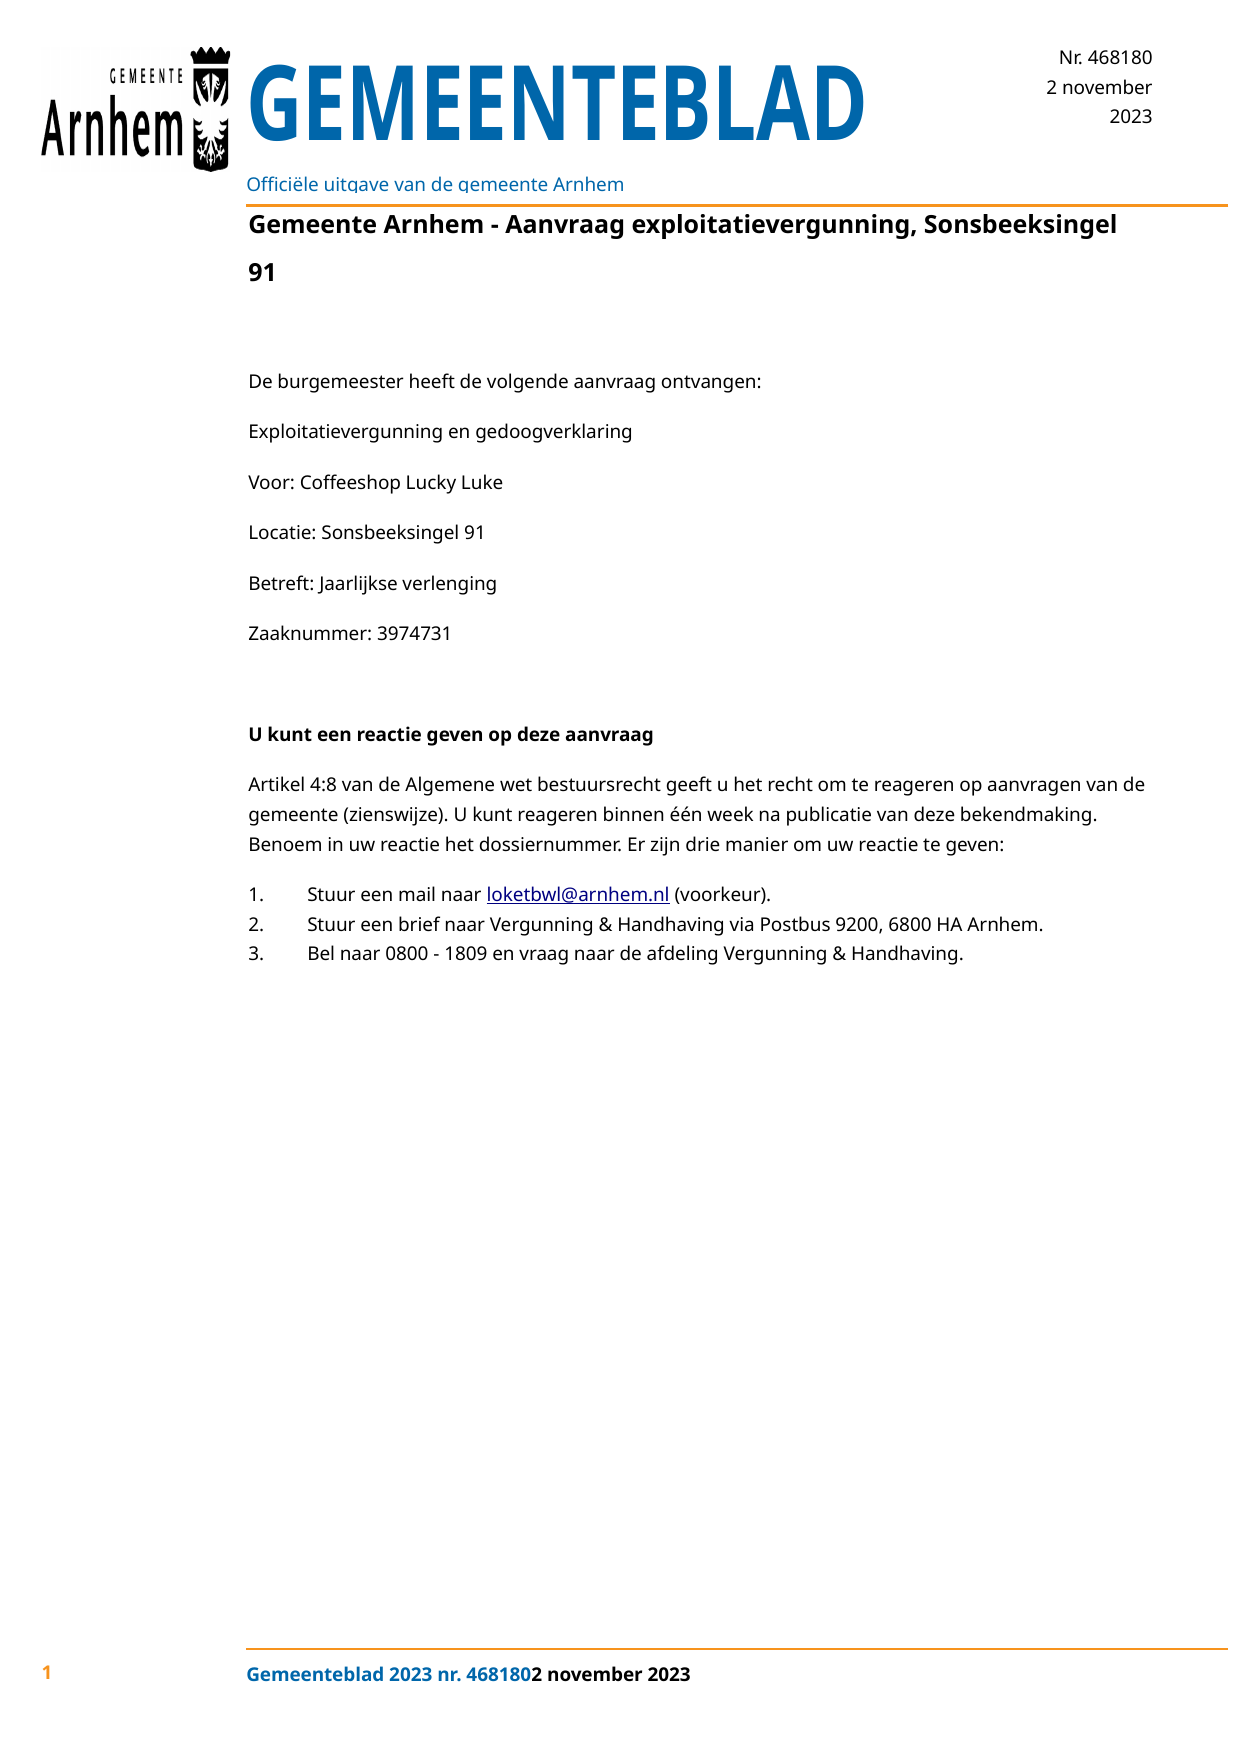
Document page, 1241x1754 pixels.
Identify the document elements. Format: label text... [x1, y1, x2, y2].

text Locatie: Sonsbeeksingel 91 [248, 519, 1152, 545]
list Stuur een mail naar loketbwl@arnhem.nl (voorkeur). [248, 881, 1152, 907]
list Bel naar 0800 - 1809 en vraag naar de afdeling Vergunning & Handhaving. [248, 940, 1152, 966]
text U kunt een reactie geven op deze aanvraag [248, 721, 1152, 747]
text Zaaknummer: 3974731 [248, 620, 1152, 646]
text Voor: Coffeeshop Lucky Luke [248, 469, 1152, 495]
picture [41, 47, 231, 172]
text De burgemeester heeft de volgende aanvraag ontvangen: [248, 368, 1152, 394]
list Stuur een brief naar Vergunning & Handhaving via Postbus 9200, 6800 HA Arnhem. [248, 911, 1152, 937]
text Exploitatievergunning en gedoogverklaring [248, 419, 1152, 444]
text Gemeente Arnhem - Aanvraag exploitatievergunning, Sonsbeeksingel 91 [248, 207, 1152, 288]
text Betreft: Jaarlijkse verlenging [248, 570, 1152, 596]
text Artikel 4:8 van de Algemene wet bestuursrecht geeft u het recht om te reageren op aanvragen van de gemeente (zienswijze). U kunt reageren binnen één week na publicatie van deze bekendmaking. Benoem in uw reactie het dossiernummer. Er zijn drie manier om uw reactie te geven: [248, 772, 1152, 857]
